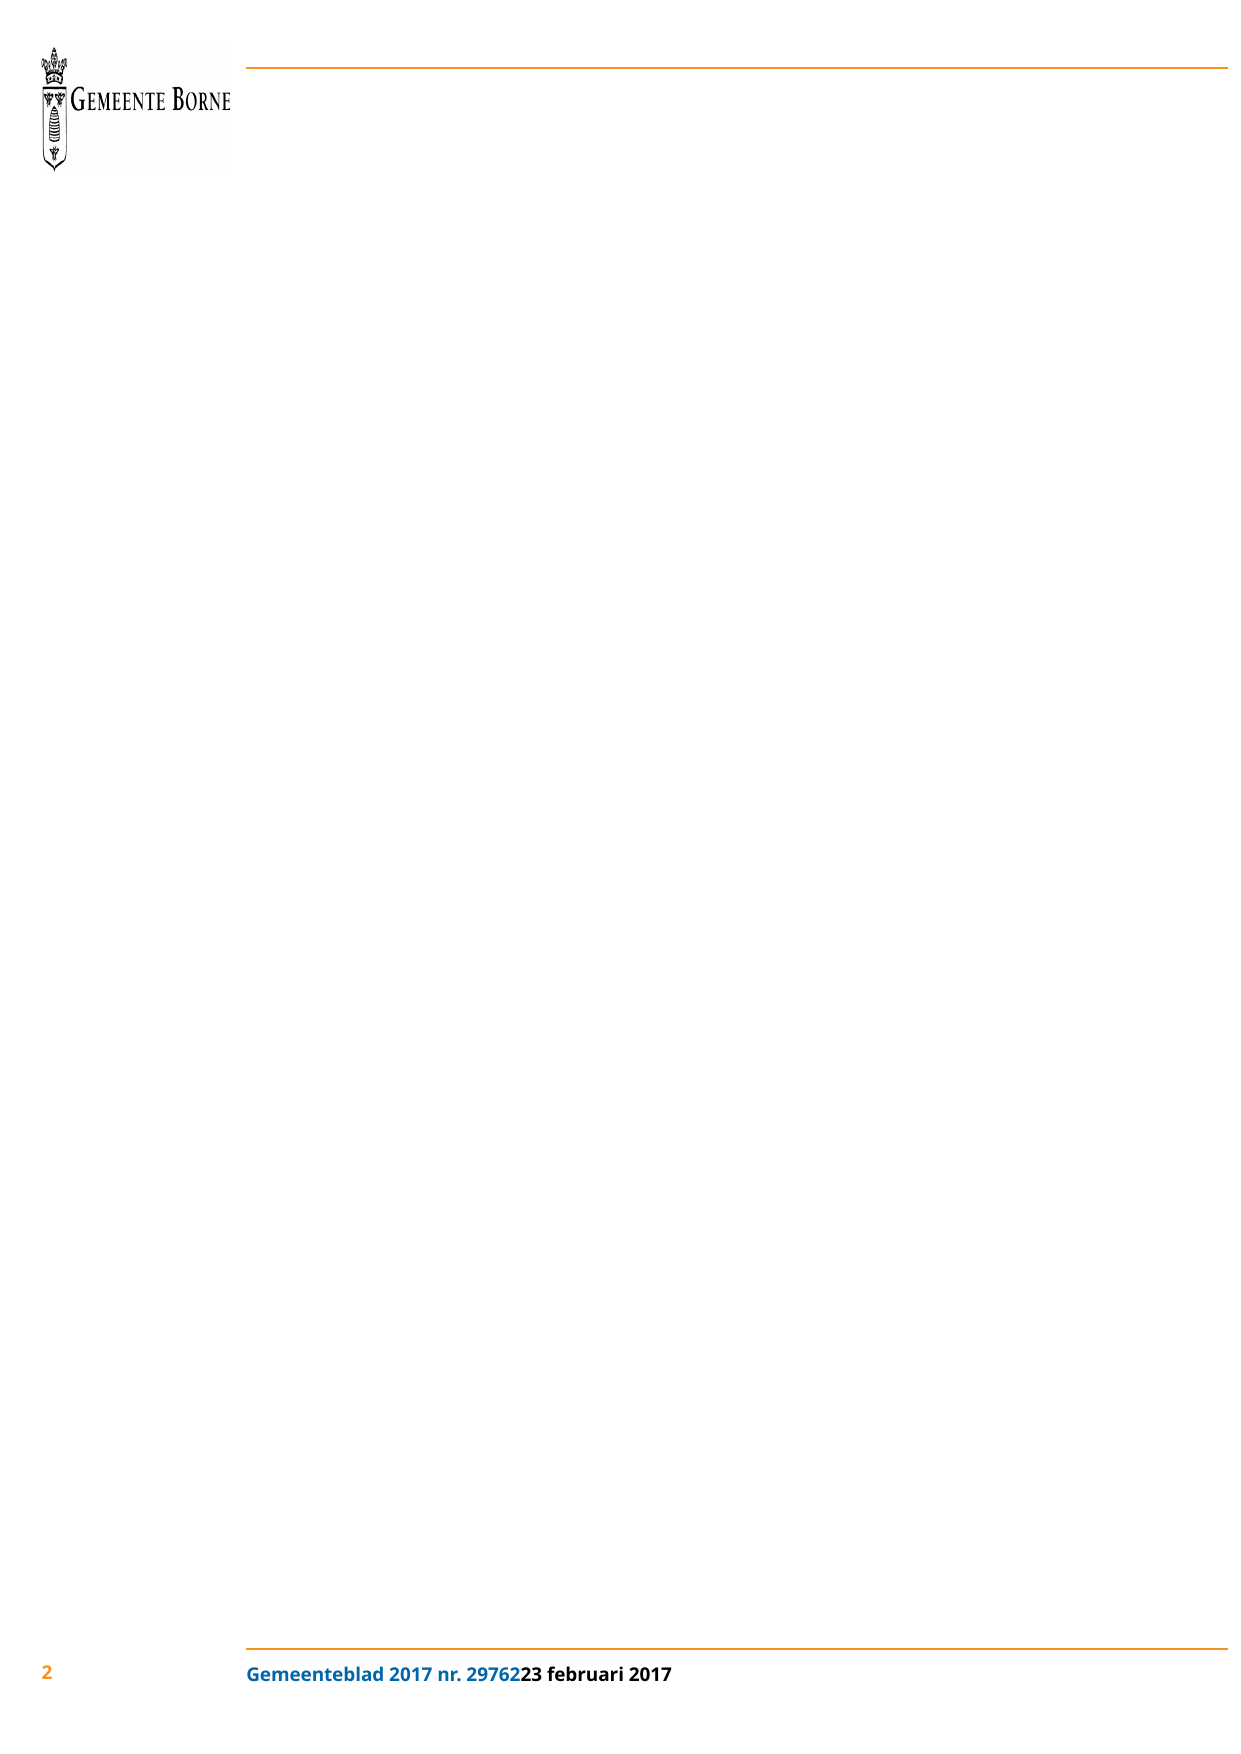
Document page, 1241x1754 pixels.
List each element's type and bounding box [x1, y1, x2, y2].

picture [41, 47, 231, 172]
